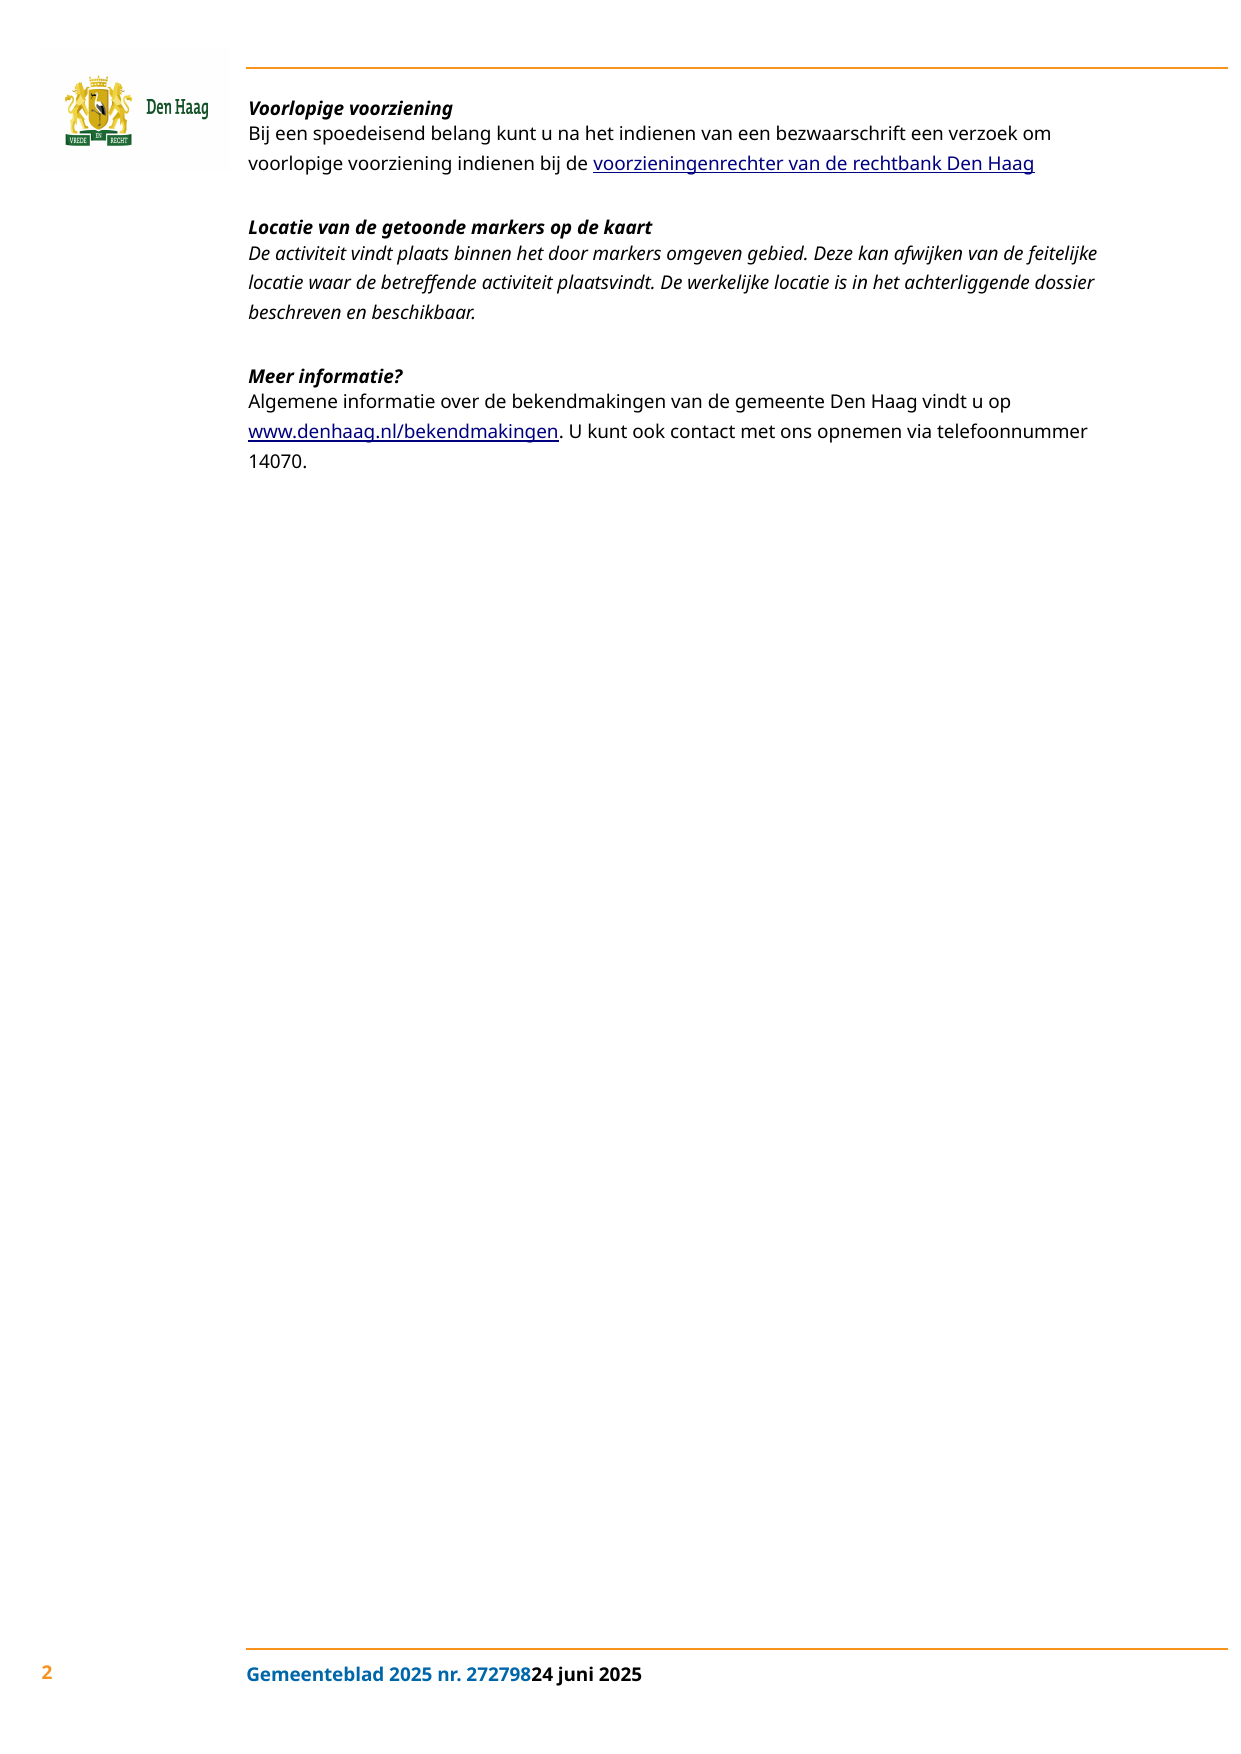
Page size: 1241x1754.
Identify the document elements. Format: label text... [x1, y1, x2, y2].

text Meer informatie? [248, 363, 1152, 389]
text Bij een spoedeisend belang kunt u na het indienen van een bezwaarschrift een verzoek om voorlopige voorziening indienen bij de voorzieningenrechter van de rechtbank Den Haag [248, 121, 1152, 176]
text De activiteit vindt plaats binnen het door markers omgeven gebied. Deze kan afwijken van de feitelijke locatie waar de betreffende activiteit plaatsvindt. De werkelijke locatie is in het achterliggende dossier beschreven en beschikbaar. [248, 240, 1152, 325]
picture [41, 47, 231, 172]
text Voorlopige voorziening [248, 95, 1152, 121]
text Algemene informatie over de bekendmakingen van de gemeente Den Haag vindt u op www.denhaag.nl/bekendmakingen. U kunt ook contact met ons opnemen via telefoonnummer 14070. [248, 389, 1152, 473]
text Locatie van de getoonde markers op de kaart [248, 214, 1152, 240]
